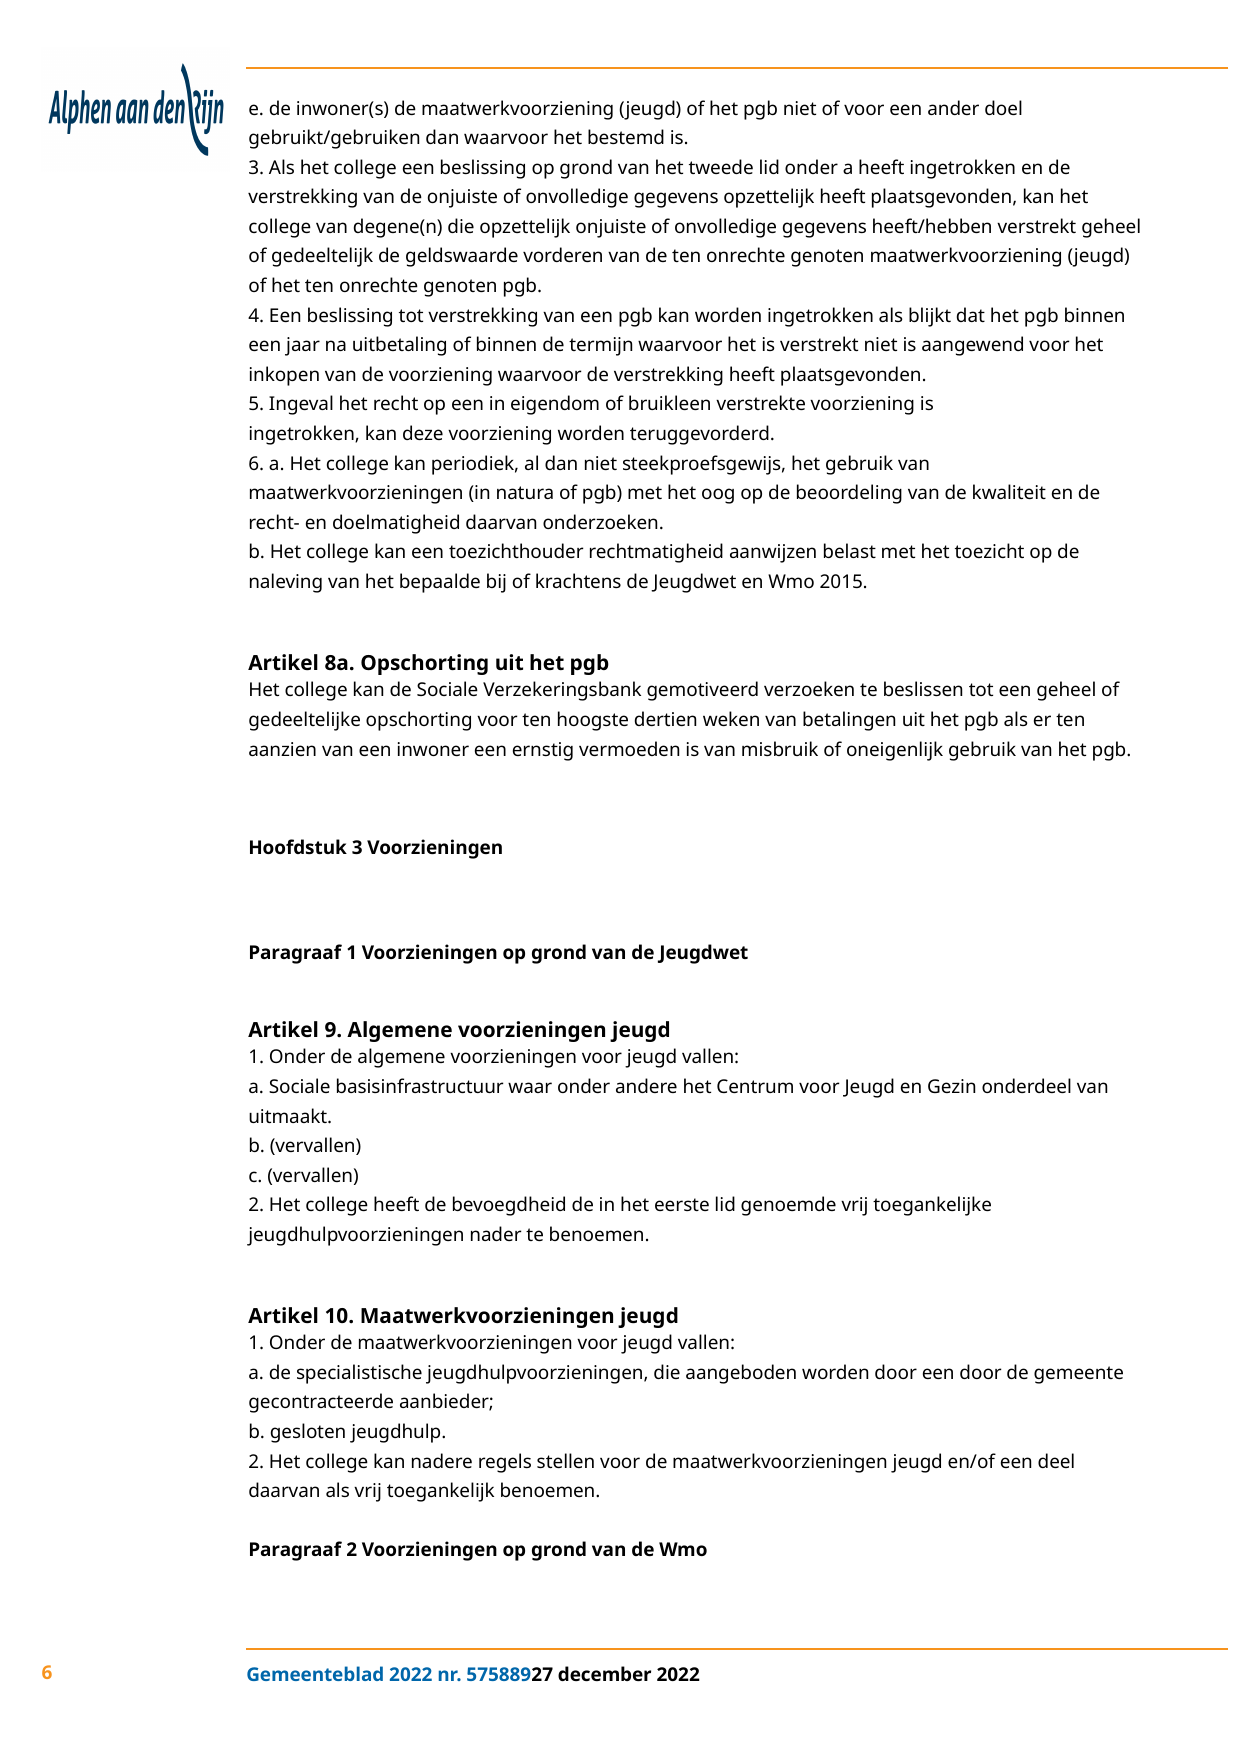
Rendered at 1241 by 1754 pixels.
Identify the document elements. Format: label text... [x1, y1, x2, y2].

text Artikel 9. Algemene voorzieningen jeugd [248, 1015, 1152, 1044]
text 3. Als het college een beslissing op grond van het tweede lid onder a heeft ingetrokken en de verstrekking van de onjuiste of onvolledige gegevens opzettelijk heeft plaatsgevonden, kan het college van degene(n) die opzettelijk onjuiste of onvolledige gegevens heeft/hebben verstrekt geheel of gedeeltelijk de geldswaarde vorderen van de ten onrechte genoten maatwerkvoorziening (jeugd) of het ten onrechte genoten pgb. [248, 154, 1152, 298]
text 5. Ingeval het recht op een in eigendom of bruikleen verstrekte voorziening is [248, 391, 1152, 416]
text 1. Onder de maatwerkvoorzieningen voor jeugd vallen: [248, 1329, 1152, 1355]
text a. Sociale basisinfrastructuur waar onder andere het Centrum voor Jeugd en Gezin onderdeel van uitmaakt. [248, 1073, 1152, 1128]
text c. (vervallen) [248, 1162, 1152, 1188]
text Artikel 10. Maatwerkvoorzieningen jeugd [248, 1301, 1152, 1329]
picture [41, 47, 231, 172]
text b. (vervallen) [248, 1132, 1152, 1158]
text 4. Een beslissing tot verstrekking van een pgb kan worden ingetrokken als blijkt dat het pgb binnen een jaar na uitbetaling of binnen de termijn waarvoor het is verstrekt niet is aangewend voor het inkopen van de voorziening waarvoor de verstrekking heeft plaatsgevonden. [248, 302, 1152, 387]
text ingetrokken, kan deze voorziening worden teruggevorderd. [248, 420, 1152, 446]
text Het college kan de Sociale Verzekeringsbank gemotiveerd verzoeken te beslissen tot een geheel of gedeeltelijke opschorting voor ten hoogste dertien weken van betalingen uit het pgb als er ten aanzien van een inwoner een ernstig vermoeden is van misbruik of oneigenlijk gebruik van het pgb. [248, 677, 1152, 761]
text Artikel 8a. Opschorting uit het pgb [248, 648, 1152, 677]
text Hoofdstuk 3 Voorzieningen [248, 832, 1152, 860]
text b. gesloten jeugdhulp. [248, 1418, 1152, 1444]
text 2. Het college heeft de bevoegdheid de in het eerste lid genoemde vrij toegankelijke jeugdhulpvoorzieningen nader te benoemen. [248, 1192, 1152, 1247]
text 6. a. Het college kan periodiek, al dan niet steekproefsgewijs, het gebruik van [248, 450, 1152, 476]
text Paragraaf 1 Voorzieningen op grond van de Jeugdwet [248, 939, 1152, 965]
text maatwerkvoorzieningen (in natura of pgb) met het oog op de beoordeling van de kwaliteit en de recht- en doelmatigheid daarvan onderzoeken. [248, 479, 1152, 535]
text a. de specialistische jeugdhulpvoorzieningen, die aangeboden worden door een door de gemeente gecontracteerde aanbieder; [248, 1359, 1152, 1414]
text Paragraaf 2 Voorzieningen op grond van de Wmo [248, 1537, 1152, 1562]
text e. de inwoner(s) de maatwerkvoorziening (jeugd) of het pgb niet of voor een ander doel gebruikt/gebruiken dan waarvoor het bestemd is. [248, 95, 1152, 150]
text 1. Onder de algemene voorzieningen voor jeugd vallen: [248, 1044, 1152, 1069]
text b. Het college kan een toezichthouder rechtmatigheid aanwijzen belast met het toezicht op de naleving van het bepaalde bij of krachtens de Jeugdwet en Wmo 2015. [248, 538, 1152, 594]
text 2. Het college kan nadere regels stellen voor de maatwerkvoorzieningen jeugd en/of een deel daarvan als vrij toegankelijk benoemen. [248, 1448, 1152, 1503]
